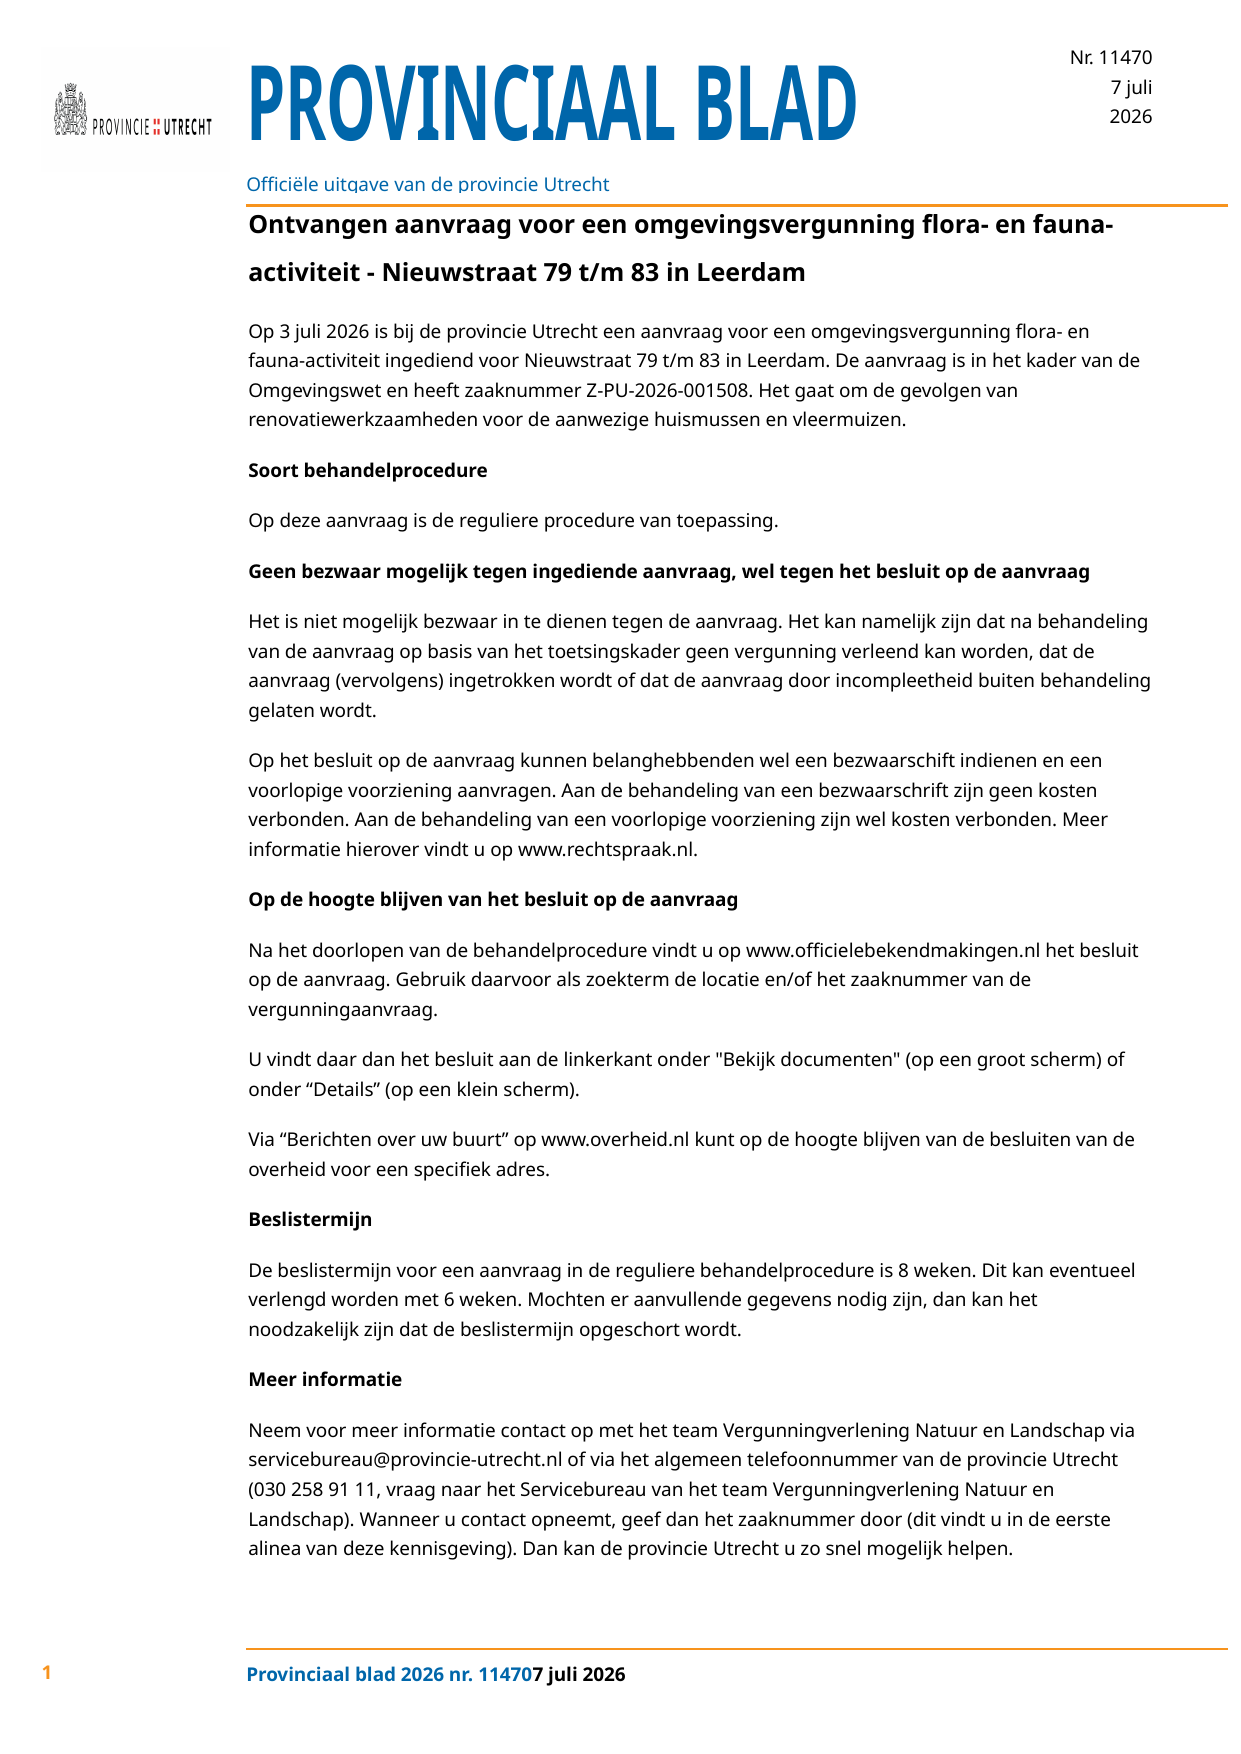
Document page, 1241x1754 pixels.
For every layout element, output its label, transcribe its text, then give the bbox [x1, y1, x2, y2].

text Na het doorlopen van de behandelprocedure vindt u op www.officielebekendmakingen.nl het besluit op de aanvraag. Gebruik daarvoor als zoekterm de locatie en/of het zaaknummer van de vergunningaanvraag. [248, 937, 1152, 1022]
text Beslistermijn [248, 1207, 1152, 1232]
picture [41, 47, 231, 172]
text Op 3 juli 2026 is bij de provincie Utrecht een aanvraag voor een omgevingsvergunning flora- en fauna-activiteit ingediend voor Nieuwstraat 79 t/m 83 in Leerdam. De aanvraag is in het kader van de Omgevingswet en heeft zaaknummer Z-PU-2026-001508. Het gaat om de gevolgen van renovatiewerkzaamheden voor de aanwezige huismussen en vleermuizen. [248, 318, 1152, 432]
text U vindt daar dan het besluit aan de linkerkant onder "Bekijk documenten" (op een groot scherm) of onder “Details” (op een klein scherm). [248, 1047, 1152, 1102]
text Via “Berichten over uw buurt” op www.overheid.nl kunt op de hoogte blijven van de besluiten van de overheid voor een specifiek adres. [248, 1127, 1152, 1182]
text Het is niet mogelijk bezwaar in te dienen tegen de aanvraag. Het kan namelijk zijn dat na behandeling van de aanvraag op basis van het toetsingskader geen vergunning verleend kan worden, dat de aanvraag (vervolgens) ingetrokken wordt of dat de aanvraag door incompleetheid buiten behandeling gelaten wordt. [248, 608, 1152, 723]
text Op de hoogte blijven van het besluit op de aanvraag [248, 887, 1152, 912]
text Meer informatie [248, 1367, 1152, 1392]
text Op deze aanvraag is de reguliere procedure van toepassing. [248, 507, 1152, 533]
text Op het besluit op de aanvraag kunnen belanghebbenden wel een bezwaarschift indienen en een voorlopige voorziening aanvragen. Aan de behandeling van een bezwaarschrift zijn geen kosten verbonden. Aan de behandeling van een voorlopige voorziening zijn wel kosten verbonden. Meer informatie hierover vindt u op www.rechtspraak.nl. [248, 747, 1152, 862]
text De beslistermijn voor een aanvraag in de reguliere behandelprocedure is 8 weken. Dit kan eventueel verlengd worden met 6 weken. Mochten er aanvullende gegevens nodig zijn, dan kan het noodzakelijk zijn dat de beslistermijn opgeschort wordt. [248, 1257, 1152, 1342]
text Geen bezwaar mogelijk tegen ingediende aanvraag, wel tegen het besluit op de aanvraag [248, 558, 1152, 584]
text Ontvangen aanvraag voor een omgevingsvergunning flora- en fauna-activiteit - Nieuwstraat 79 t/m 83 in Leerdam [248, 207, 1152, 288]
text Neem voor meer informatie contact op met het team Vergunningverlening Natuur en Landschap via servicebureau@provincie-utrecht.nl of via het algemeen telefoonnummer van de provincie Utrecht (030 258 91 11, vraag naar het Servicebureau van het team Vergunningverlening Natuur en Landschap). Wanneer u contact opneemt, geef dan het zaaknummer door (dit vindt u in de eerste alinea van deze kennisgeving). Dan kan de provincie Utrecht u zo snel mogelijk helpen. [248, 1417, 1152, 1561]
text Soort behandelprocedure [248, 457, 1152, 483]
